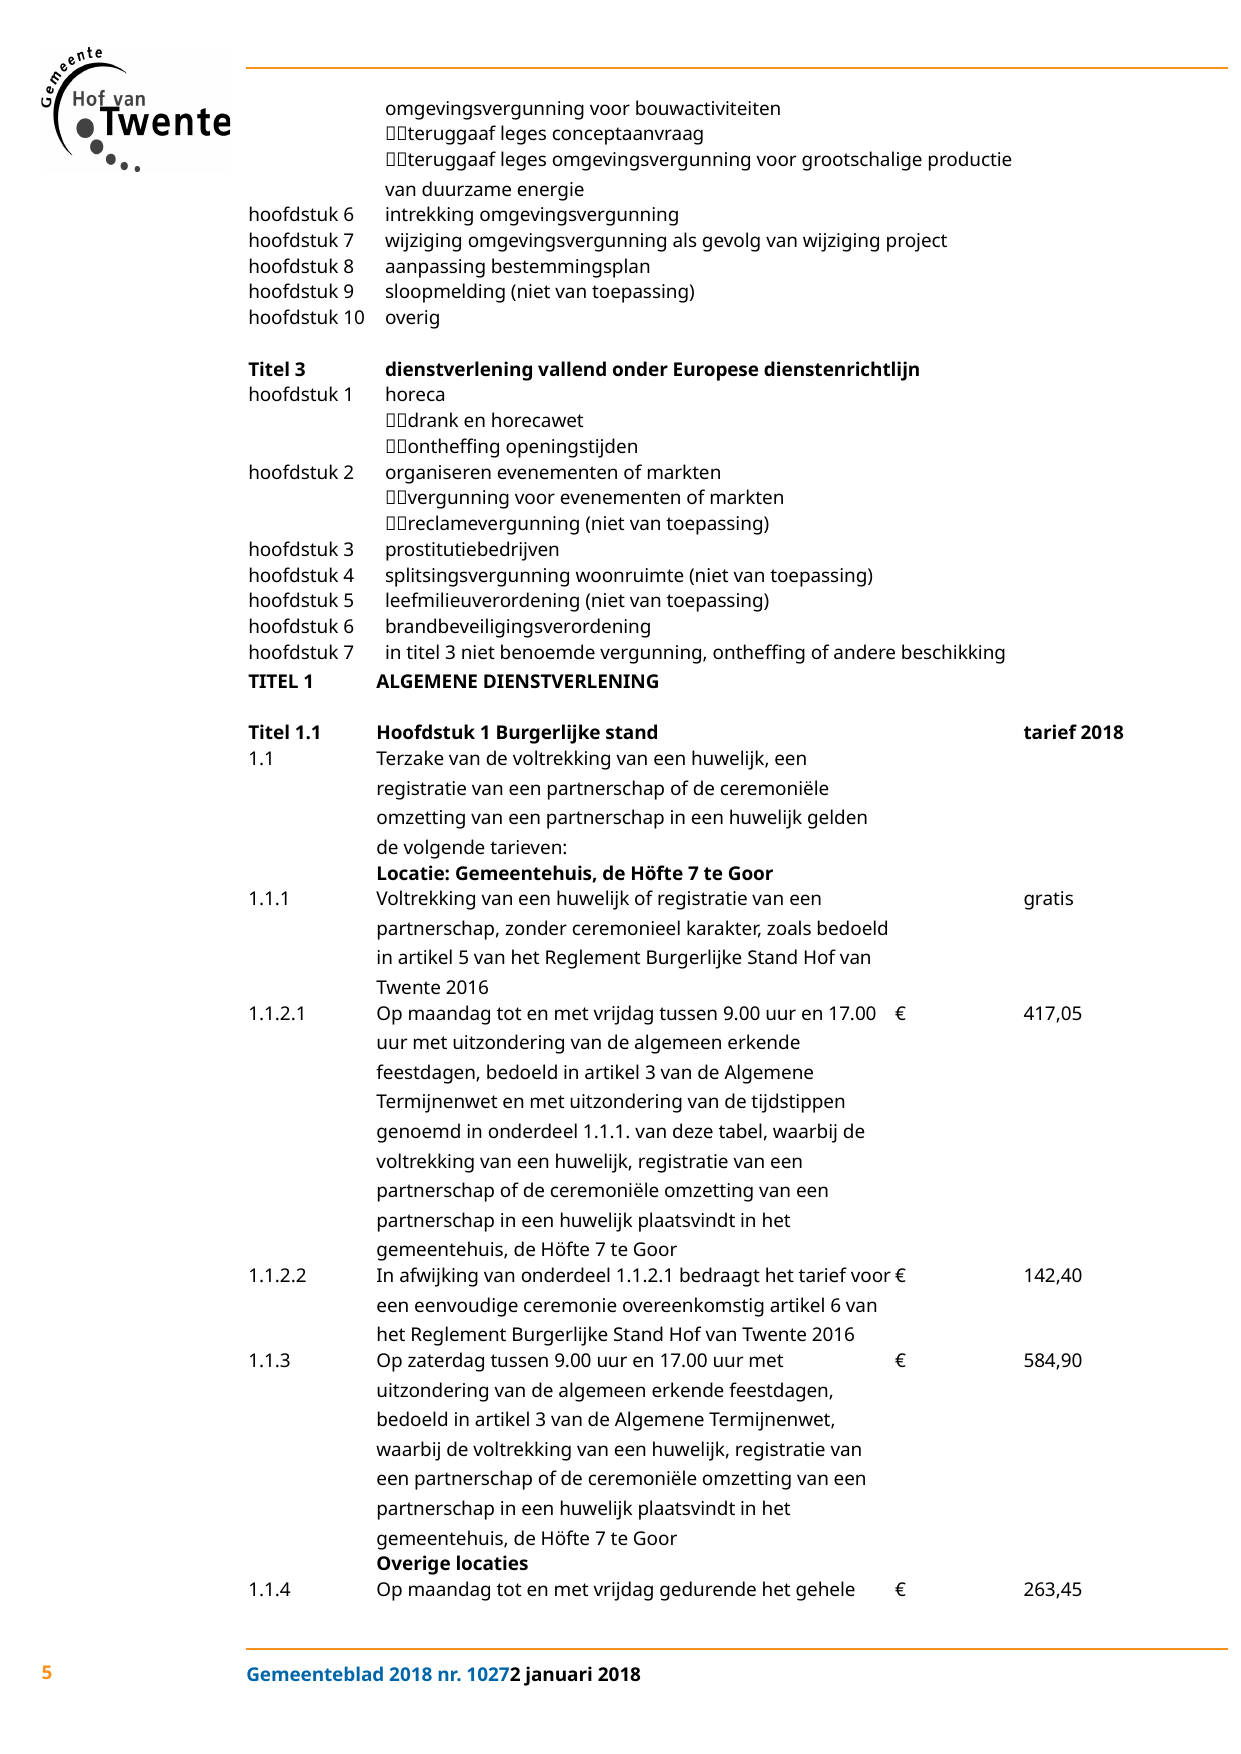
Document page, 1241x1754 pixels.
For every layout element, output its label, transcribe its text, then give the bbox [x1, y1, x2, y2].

table_cell leefmilieuverordening (niet van toepassing) [385, 588, 1015, 613]
table_cell Hoofdstuk 1 Burgerlijke stand [376, 720, 895, 745]
table_cell [1023, 860, 1152, 885]
table_cell [1015, 253, 1152, 279]
table_cell vergunning voor evenementen of markten [385, 485, 1015, 510]
table_cell overig [385, 305, 1015, 330]
table_cell hoofdstuk 8 [248, 253, 385, 279]
table_cell [1015, 202, 1152, 227]
table_cell [1015, 95, 1152, 121]
table_cell 1.1.2.2 [248, 1262, 376, 1347]
table_cell [895, 860, 1023, 885]
table_cell € [895, 1576, 1023, 1602]
table_header TITEL 1 [248, 668, 376, 694]
table_cell [895, 885, 1023, 1000]
table_cell sloopmelding (niet van toepassing) [385, 279, 1015, 304]
table_cell hoofdstuk 6 [248, 613, 385, 639]
table_cell [248, 121, 385, 146]
table_cell [895, 1550, 1023, 1576]
table_cell [1015, 562, 1152, 587]
table_cell hoofdstuk 2 [248, 459, 385, 484]
table_cell [1015, 330, 1152, 356]
table_cell teruggaaf leges omgevingsvergunning voor grootschalige productie van duurzame energie [385, 146, 1015, 202]
table_cell [1015, 459, 1152, 484]
table_cell [1015, 639, 1152, 665]
table_cell [1015, 146, 1152, 202]
table_cell prostitutiebedrijven [385, 536, 1015, 562]
table_cell [1015, 305, 1152, 330]
table_header [895, 668, 1023, 694]
table_cell 584,90 [1023, 1347, 1152, 1550]
table_header [1023, 668, 1152, 694]
table_cell hoofdstuk 9 [248, 279, 385, 304]
table_cell tarief 2018 [1023, 720, 1152, 745]
table_cell € [895, 1000, 1023, 1262]
table_cell [248, 510, 385, 536]
table_cell hoofdstuk 5 [248, 588, 385, 613]
table_cell hoofdstuk 4 [248, 562, 385, 587]
table_cell [1015, 121, 1152, 146]
table_cell Titel 1.1 [248, 720, 376, 745]
table_cell 1.1.2.1 [248, 1000, 376, 1262]
table_cell in titel 3 niet benoemde vergunning, ontheffing of andere beschikking [385, 639, 1015, 665]
table_cell teruggaaf leges conceptaanvraag [385, 121, 1015, 146]
table_cell [248, 860, 376, 885]
table_cell [1015, 510, 1152, 536]
table_cell Overige locaties [376, 1550, 895, 1576]
table_cell reclamevergunning (niet van toepassing) [385, 510, 1015, 536]
table_cell intrekking omgevingsvergunning [385, 202, 1015, 227]
table_cell dienstverlening vallend onder Europese dienstenrichtlijn [385, 356, 1015, 382]
table_cell [1015, 227, 1152, 253]
table_cell Op zaterdag tussen 9.00 uur en 17.00 uur met uitzondering van de algemeen erkende feestdagen, bedoeld in artikel 3 van de Algemene Termijnenwet, waarbij de voltrekking van een huwelijk, registratie van een partnerschap of de ceremoniële omzetting van een partnerschap in een huwelijk plaatsvindt in het gemeentehuis, de Höfte 7 te Goor [376, 1347, 895, 1550]
picture [41, 47, 231, 172]
table_cell Terzake van de voltrekking van een huwelijk, een registratie van een partnerschap of de ceremoniële omzetting van een partnerschap in een huwelijk gelden de volgende tarieven: [376, 745, 895, 860]
table_cell [895, 745, 1023, 860]
table_cell wijziging omgevingsvergunning als gevolg van wijziging project [385, 227, 1015, 253]
table_cell splitsingsvergunning woonruimte (niet van toepassing) [385, 562, 1015, 587]
table_cell [895, 694, 1023, 719]
table_cell Locatie: Gemeentehuis, de Höfte 7 te Goor [376, 860, 895, 885]
table_cell Voltrekking van een huwelijk of registratie van een partnerschap, zonder ceremonieel karakter, zoals bedoeld in artikel 5 van het Reglement Burgerlijke Stand Hof van Twente 2016 [376, 885, 895, 1000]
table_cell horeca [385, 382, 1015, 407]
table_header ALGEMENE DIENSTVERLENING [376, 668, 895, 694]
table_cell [1015, 356, 1152, 382]
table_cell 1.1.4 [248, 1576, 376, 1602]
table_cell 1.1.3 [248, 1347, 376, 1550]
table_cell hoofdstuk 7 [248, 227, 385, 253]
table_cell 142,40 [1023, 1262, 1152, 1347]
table_cell hoofdstuk 7 [248, 639, 385, 665]
table_cell [1015, 613, 1152, 639]
table_cell [248, 146, 385, 202]
table_cell 1.1.1 [248, 885, 376, 1000]
table_cell organiseren evenementen of markten [385, 459, 1015, 484]
table_cell [248, 330, 385, 356]
table_cell omgevingsvergunning voor bouwactiviteiten [385, 95, 1015, 121]
table_cell hoofdstuk 3 [248, 536, 385, 562]
table_cell [248, 408, 385, 433]
table_cell [1015, 382, 1152, 407]
table_cell [1015, 433, 1152, 459]
table_cell 1.1 [248, 745, 376, 860]
table_cell [248, 95, 385, 121]
table_cell [385, 330, 1015, 356]
table_cell [1015, 279, 1152, 304]
table_cell [376, 694, 895, 719]
table_cell [1023, 694, 1152, 719]
table_cell [1015, 588, 1152, 613]
table_cell drank en horecawet [385, 408, 1015, 433]
table_cell hoofdstuk 10 [248, 305, 385, 330]
table_cell brandbeveiligingsverordening [385, 613, 1015, 639]
table_cell hoofdstuk 6 [248, 202, 385, 227]
table_cell [1015, 536, 1152, 562]
table_cell € [895, 1347, 1023, 1550]
table_cell In afwijking van onderdeel 1.1.2.1 bedraagt het tarief voor een eenvoudige ceremonie overeenkomstig artikel 6 van het Reglement Burgerlijke Stand Hof van Twente 2016 [376, 1262, 895, 1347]
table_cell [248, 1550, 376, 1576]
table_cell aanpassing bestemmingsplan [385, 253, 1015, 279]
table_cell Titel 3 [248, 356, 385, 382]
table_cell Op maandag tot en met vrijdag tussen 9.00 uur en 17.00 uur met uitzondering van de algemeen erkende feestdagen, bedoeld in artikel 3 van de Algemene Termijnenwet en met uitzondering van de tijdstippen genoemd in onderdeel 1.1.1. van deze tabel, waarbij de voltrekking van een huwelijk, registratie van een partnerschap of de ceremoniële omzetting van een partnerschap in een huwelijk plaatsvindt in het gemeentehuis, de Höfte 7 te Goor [376, 1000, 895, 1262]
table_cell ontheffing openingstijden [385, 433, 1015, 459]
table_cell [895, 720, 1023, 745]
table_cell [1015, 485, 1152, 510]
table_cell [248, 694, 376, 719]
table_cell 417,05 [1023, 1000, 1152, 1262]
table_cell hoofdstuk 1 [248, 382, 385, 407]
table_cell 263,45 [1023, 1576, 1152, 1602]
table_cell € [895, 1262, 1023, 1347]
table_cell Op maandag tot en met vrijdag gedurende het gehele [376, 1576, 895, 1602]
table_cell [248, 433, 385, 459]
table_cell [1023, 1550, 1152, 1576]
table_cell gratis [1023, 885, 1152, 1000]
table_cell [1015, 408, 1152, 433]
table_cell [248, 485, 385, 510]
table_cell [1023, 745, 1152, 860]
